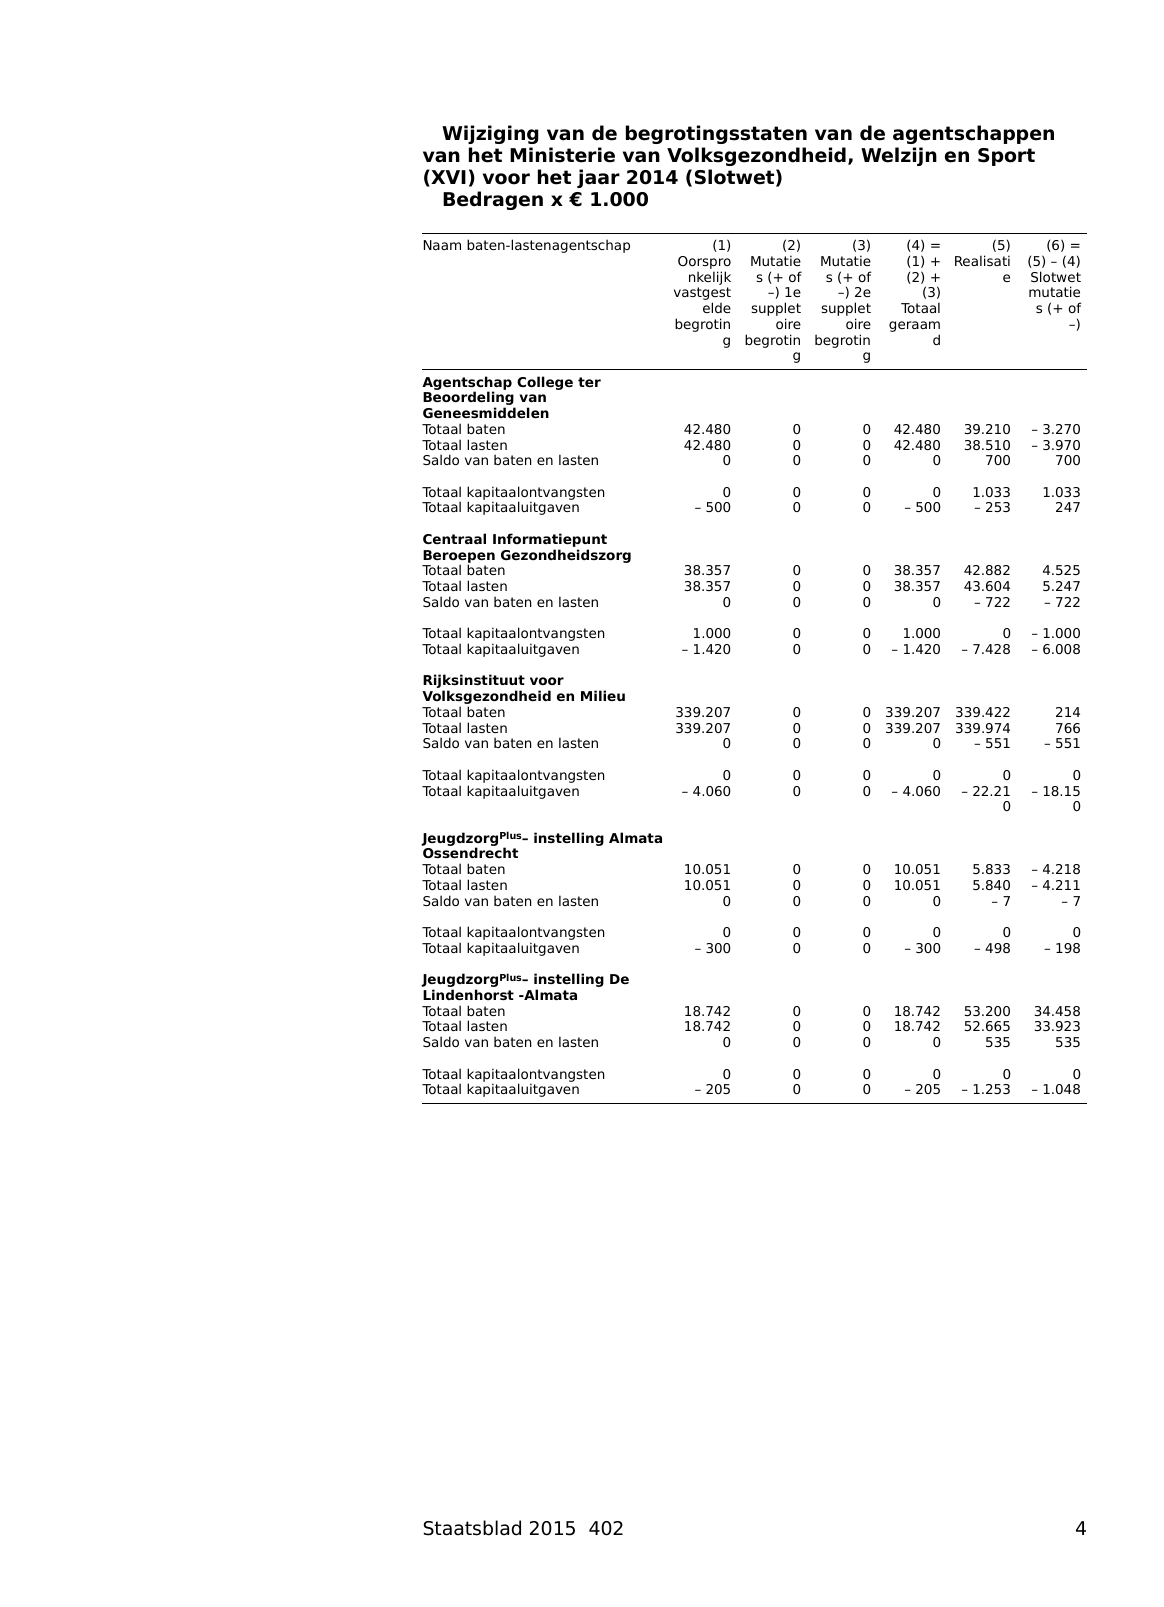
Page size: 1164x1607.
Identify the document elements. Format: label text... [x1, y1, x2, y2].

table_cell 10.051 [667, 862, 737, 878]
table_cell [667, 658, 737, 673]
table_cell 18.742 [667, 1019, 737, 1035]
table_cell [947, 972, 1017, 1003]
table_cell [947, 752, 1017, 768]
table_cell – 18.150 [1017, 783, 1087, 815]
table_cell 0 [667, 453, 737, 469]
table_cell 0 [947, 1066, 1017, 1082]
table_cell [877, 956, 947, 972]
table_cell 1.000 [877, 626, 947, 642]
table_cell Totaal kapitaaluitgaven [422, 500, 667, 516]
table_cell [667, 610, 737, 626]
table_cell 42.882 [947, 563, 1017, 579]
table_cell [1017, 469, 1087, 484]
table_cell [737, 658, 807, 673]
table_cell [667, 752, 737, 768]
table_cell [737, 831, 807, 862]
table_cell 0 [877, 485, 947, 500]
table_cell [947, 610, 1017, 626]
table_cell 0 [737, 437, 807, 453]
table_cell 42.480 [877, 437, 947, 453]
table_cell [667, 1051, 737, 1066]
table_cell JeugdzorgPlus– instelling De Lindenhorst -Almata [422, 972, 667, 1003]
table_header (4) = (1) + (2) + (3) Totaal geraamd [877, 234, 947, 369]
table_cell 0 [737, 595, 807, 610]
table_cell 0 [877, 925, 947, 941]
table_cell 0 [877, 453, 947, 469]
table_cell – 4.218 [1017, 862, 1087, 878]
table_cell – 500 [877, 500, 947, 516]
table_cell – 3.970 [1017, 437, 1087, 453]
table_cell – 1.048 [1017, 1082, 1087, 1103]
table_cell 4.525 [1017, 563, 1087, 579]
table_cell Totaal baten [422, 422, 667, 437]
table_cell [947, 370, 1017, 422]
table_cell 0 [737, 1082, 807, 1103]
table_cell [737, 752, 807, 768]
table_cell 0 [807, 862, 877, 878]
table_cell [1017, 909, 1087, 925]
table_cell 0 [737, 1066, 807, 1082]
table_cell [1017, 532, 1087, 563]
table_cell 0 [807, 783, 877, 815]
table_cell [667, 516, 737, 532]
table_cell 0 [667, 894, 737, 909]
table_cell [1017, 831, 1087, 862]
table_cell [737, 956, 807, 972]
table_cell 0 [807, 1035, 877, 1051]
table_cell 5.840 [947, 878, 1017, 893]
table_cell – 4.211 [1017, 878, 1087, 893]
table_cell Totaal baten [422, 1004, 667, 1019]
table_cell JeugdzorgPlus– instelling Almata Ossendrecht [422, 831, 667, 862]
table_cell Totaal baten [422, 705, 667, 720]
table_cell [1017, 956, 1087, 972]
table_cell [737, 673, 807, 705]
table_header (5) Realisatie [947, 234, 1017, 369]
table_cell [807, 532, 877, 563]
table_cell 0 [737, 579, 807, 594]
table_cell [1017, 972, 1087, 1003]
table_cell 0 [807, 563, 877, 579]
table_cell 0 [807, 626, 877, 642]
table_cell [877, 1051, 947, 1066]
table_cell [422, 752, 667, 768]
table_cell [807, 658, 877, 673]
table_cell 535 [947, 1035, 1017, 1051]
table_cell 0 [807, 941, 877, 956]
table_cell 0 [737, 626, 807, 642]
table_cell Totaal kapitaalontvangsten [422, 626, 667, 642]
table_cell [422, 815, 667, 831]
table_cell 0 [807, 736, 877, 752]
table_cell 0 [1017, 768, 1087, 783]
table_cell – 7 [947, 894, 1017, 909]
table_cell 42.480 [667, 422, 737, 437]
table_cell – 500 [667, 500, 737, 516]
table_cell [1017, 610, 1087, 626]
table_cell – 722 [1017, 595, 1087, 610]
table_cell – 300 [877, 941, 947, 956]
table_cell [877, 516, 947, 532]
table_cell – 1.253 [947, 1082, 1017, 1103]
table_cell 700 [1017, 453, 1087, 469]
table_cell [947, 815, 1017, 831]
table_cell [877, 972, 947, 1003]
table_cell 0 [807, 422, 877, 437]
table_cell 0 [947, 925, 1017, 941]
table_cell [807, 673, 877, 705]
table_cell Totaal kapitaaluitgaven [422, 941, 667, 956]
table_cell [667, 815, 737, 831]
table_cell [737, 370, 807, 422]
table_cell 0 [807, 579, 877, 594]
table_cell [667, 956, 737, 972]
table_cell – 1.420 [667, 642, 737, 657]
table_cell [1017, 658, 1087, 673]
table_cell 0 [737, 720, 807, 736]
table_cell [877, 469, 947, 484]
table_cell – 551 [1017, 736, 1087, 752]
table_cell [807, 831, 877, 862]
table_cell 0 [667, 768, 737, 783]
table_cell 18.742 [667, 1004, 737, 1019]
table_cell [807, 610, 877, 626]
table_cell [947, 532, 1017, 563]
table_cell Centraal Informatiepunt Beroepen Gezondheidszorg [422, 532, 667, 563]
table_cell Totaal kapitaaluitgaven [422, 1082, 667, 1103]
table_cell 0 [877, 768, 947, 783]
table_cell 0 [947, 626, 1017, 642]
table_cell 0 [877, 595, 947, 610]
table_cell 38.357 [667, 579, 737, 594]
table_cell – 22.210 [947, 783, 1017, 815]
table_cell 339.207 [667, 705, 737, 720]
table_cell 766 [1017, 720, 1087, 736]
table_cell 0 [807, 437, 877, 453]
table_cell 0 [737, 485, 807, 500]
table_cell [667, 370, 737, 422]
table_cell [877, 673, 947, 705]
table_cell 38.357 [667, 563, 737, 579]
table_cell [737, 972, 807, 1003]
table_cell 18.742 [877, 1004, 947, 1019]
table_cell 0 [807, 500, 877, 516]
table_cell 18.742 [877, 1019, 947, 1035]
table_cell [667, 831, 737, 862]
table_cell 0 [807, 894, 877, 909]
table_cell Saldo van baten en lasten [422, 595, 667, 610]
table_cell 39.210 [947, 422, 1017, 437]
table_cell 0 [807, 720, 877, 736]
table_cell – 198 [1017, 941, 1087, 956]
table_cell [807, 469, 877, 484]
table_cell [807, 752, 877, 768]
table_cell [667, 469, 737, 484]
table_cell Totaal kapitaalontvangsten [422, 925, 667, 941]
table_cell [877, 610, 947, 626]
table_cell 0 [877, 1066, 947, 1082]
table_cell [737, 469, 807, 484]
text Wijziging van de begrotingsstaten van de agentschappen van het Ministerie van Volksgezondheid, Welzijn en Sport (XVI) voor het jaar 2014 (Slotwet) [422, 123, 1087, 188]
table_cell [877, 658, 947, 673]
table_cell [737, 610, 807, 626]
table_cell Totaal baten [422, 862, 667, 878]
table_cell 0 [807, 1004, 877, 1019]
table_cell 52.665 [947, 1019, 1017, 1035]
table_cell Saldo van baten en lasten [422, 453, 667, 469]
table_cell 0 [807, 705, 877, 720]
table_cell Totaal lasten [422, 720, 667, 736]
table_cell [877, 752, 947, 768]
table_cell [947, 516, 1017, 532]
table_cell 5.247 [1017, 579, 1087, 594]
table_cell 0 [737, 862, 807, 878]
table_cell 0 [947, 768, 1017, 783]
table_cell 339.207 [877, 705, 947, 720]
table_cell – 4.060 [877, 783, 947, 815]
table_cell [1017, 752, 1087, 768]
table_cell [807, 370, 877, 422]
table_cell – 7 [1017, 894, 1087, 909]
table_cell 0 [807, 485, 877, 500]
table_cell 1.033 [1017, 485, 1087, 500]
table_cell [877, 370, 947, 422]
table_cell 0 [807, 1066, 877, 1082]
table_cell 5.833 [947, 862, 1017, 878]
table_cell 1.033 [947, 485, 1017, 500]
table_cell [667, 972, 737, 1003]
table_cell [422, 469, 667, 484]
table_cell 38.357 [877, 563, 947, 579]
table_cell 0 [737, 736, 807, 752]
table_cell [877, 815, 947, 831]
table_cell 0 [737, 925, 807, 941]
table_cell 0 [737, 941, 807, 956]
table_cell – 253 [947, 500, 1017, 516]
table_cell [947, 658, 1017, 673]
table_cell Totaal kapitaalontvangsten [422, 768, 667, 783]
table_cell 339.974 [947, 720, 1017, 736]
table_cell [422, 1051, 667, 1066]
table_cell Agentschap College ter Beoordeling van Geneesmiddelen [422, 370, 667, 422]
table_cell 33.923 [1017, 1019, 1087, 1035]
table_cell [737, 1051, 807, 1066]
table_cell [947, 956, 1017, 972]
table_cell 0 [737, 453, 807, 469]
table_cell 535 [1017, 1035, 1087, 1051]
table_header Naam baten-lastenagentschap [422, 234, 667, 369]
table_cell 0 [737, 878, 807, 893]
table_cell [1017, 370, 1087, 422]
table_cell 0 [877, 736, 947, 752]
table_cell [1017, 815, 1087, 831]
table_cell [947, 909, 1017, 925]
table_header (2) Mutaties (+ of –) 1e suppletoire begroting [737, 234, 807, 369]
table_cell Totaal lasten [422, 1019, 667, 1035]
table_cell Rijksinstituut voor Volksgezondheid en Milieu [422, 673, 667, 705]
table_cell 0 [667, 925, 737, 941]
table_cell – 205 [667, 1082, 737, 1103]
table_cell [422, 658, 667, 673]
table_cell 0 [737, 563, 807, 579]
table_cell – 7.428 [947, 642, 1017, 657]
table_cell [807, 909, 877, 925]
table_cell Totaal baten [422, 563, 667, 579]
table_cell 10.051 [667, 878, 737, 893]
table_cell Totaal kapitaaluitgaven [422, 783, 667, 815]
table_cell 0 [737, 768, 807, 783]
table_cell Saldo van baten en lasten [422, 736, 667, 752]
table_cell 0 [807, 642, 877, 657]
table_cell 53.200 [947, 1004, 1017, 1019]
table_cell 0 [737, 705, 807, 720]
table_cell [947, 673, 1017, 705]
table_cell – 6.008 [1017, 642, 1087, 657]
table_cell 10.051 [877, 878, 947, 893]
table_cell 1.000 [667, 626, 737, 642]
table_cell 700 [947, 453, 1017, 469]
table_cell Saldo van baten en lasten [422, 894, 667, 909]
table_cell 0 [667, 736, 737, 752]
table_cell 0 [807, 1082, 877, 1103]
table_cell – 3.270 [1017, 422, 1087, 437]
table_cell [947, 831, 1017, 862]
table_cell [877, 909, 947, 925]
table_cell 0 [667, 1035, 737, 1051]
table_cell 339.422 [947, 705, 1017, 720]
table_cell 214 [1017, 705, 1087, 720]
table_cell Totaal kapitaalontvangsten [422, 485, 667, 500]
table_cell 0 [807, 453, 877, 469]
table_cell [807, 956, 877, 972]
table_cell 0 [877, 1035, 947, 1051]
table_cell [667, 673, 737, 705]
table_cell – 1.000 [1017, 626, 1087, 642]
table_cell [737, 909, 807, 925]
table_cell [422, 909, 667, 925]
table_cell – 551 [947, 736, 1017, 752]
table_cell 0 [667, 1066, 737, 1082]
table_cell Totaal kapitaalontvangsten [422, 1066, 667, 1082]
table_header (1) Oorspronkelijk vastgestelde begroting [667, 234, 737, 369]
table_cell 0 [877, 894, 947, 909]
table_cell 0 [737, 894, 807, 909]
table_cell Totaal lasten [422, 579, 667, 594]
table_cell 0 [807, 768, 877, 783]
table_cell [422, 956, 667, 972]
text Bedragen x € 1.000 [422, 188, 1087, 211]
table_cell [877, 831, 947, 862]
table_cell [807, 972, 877, 1003]
table_cell 0 [1017, 1066, 1087, 1082]
table_cell Totaal kapitaaluitgaven [422, 642, 667, 657]
table_cell 247 [1017, 500, 1087, 516]
table_cell 0 [737, 783, 807, 815]
table_cell [667, 532, 737, 563]
table_cell [1017, 673, 1087, 705]
table_cell [667, 909, 737, 925]
table_cell 0 [737, 500, 807, 516]
table_cell 42.480 [877, 422, 947, 437]
table_cell – 205 [877, 1082, 947, 1103]
table_header (3) Mutaties (+ of –) 2e suppletoire begroting [807, 234, 877, 369]
table_cell [737, 815, 807, 831]
table_cell [807, 516, 877, 532]
table_cell 0 [667, 595, 737, 610]
table_cell Totaal lasten [422, 878, 667, 893]
table_cell [422, 610, 667, 626]
table_cell [877, 532, 947, 563]
table_cell [807, 1051, 877, 1066]
table_cell 42.480 [667, 437, 737, 453]
table_cell – 498 [947, 941, 1017, 956]
table_cell Totaal lasten [422, 437, 667, 453]
table_cell 43.604 [947, 579, 1017, 594]
table_cell 38.510 [947, 437, 1017, 453]
table_cell 38.357 [877, 579, 947, 594]
table_cell 0 [807, 925, 877, 941]
table_cell 10.051 [877, 862, 947, 878]
table_cell [1017, 1051, 1087, 1066]
table_cell [947, 469, 1017, 484]
table_cell 34.458 [1017, 1004, 1087, 1019]
table_cell 0 [737, 422, 807, 437]
table_cell 0 [807, 595, 877, 610]
table_cell – 1.420 [877, 642, 947, 657]
table_cell 0 [807, 878, 877, 893]
table_cell – 722 [947, 595, 1017, 610]
table_cell [737, 516, 807, 532]
table_cell 339.207 [667, 720, 737, 736]
table_cell [1017, 516, 1087, 532]
table_cell 0 [737, 642, 807, 657]
table_cell 0 [737, 1004, 807, 1019]
table_cell – 4.060 [667, 783, 737, 815]
table_cell 0 [807, 1019, 877, 1035]
table_cell Saldo van baten en lasten [422, 1035, 667, 1051]
table_cell [807, 815, 877, 831]
table_cell 0 [737, 1035, 807, 1051]
table_cell 0 [1017, 925, 1087, 941]
table_cell [947, 1051, 1017, 1066]
table_header (6) = (5) – (4) Slotwetmutaties (+ of –) [1017, 234, 1087, 369]
table_cell [737, 532, 807, 563]
table_cell 339.207 [877, 720, 947, 736]
table_cell [422, 516, 667, 532]
table_cell 0 [737, 1019, 807, 1035]
table_cell 0 [667, 485, 737, 500]
table_cell – 300 [667, 941, 737, 956]
